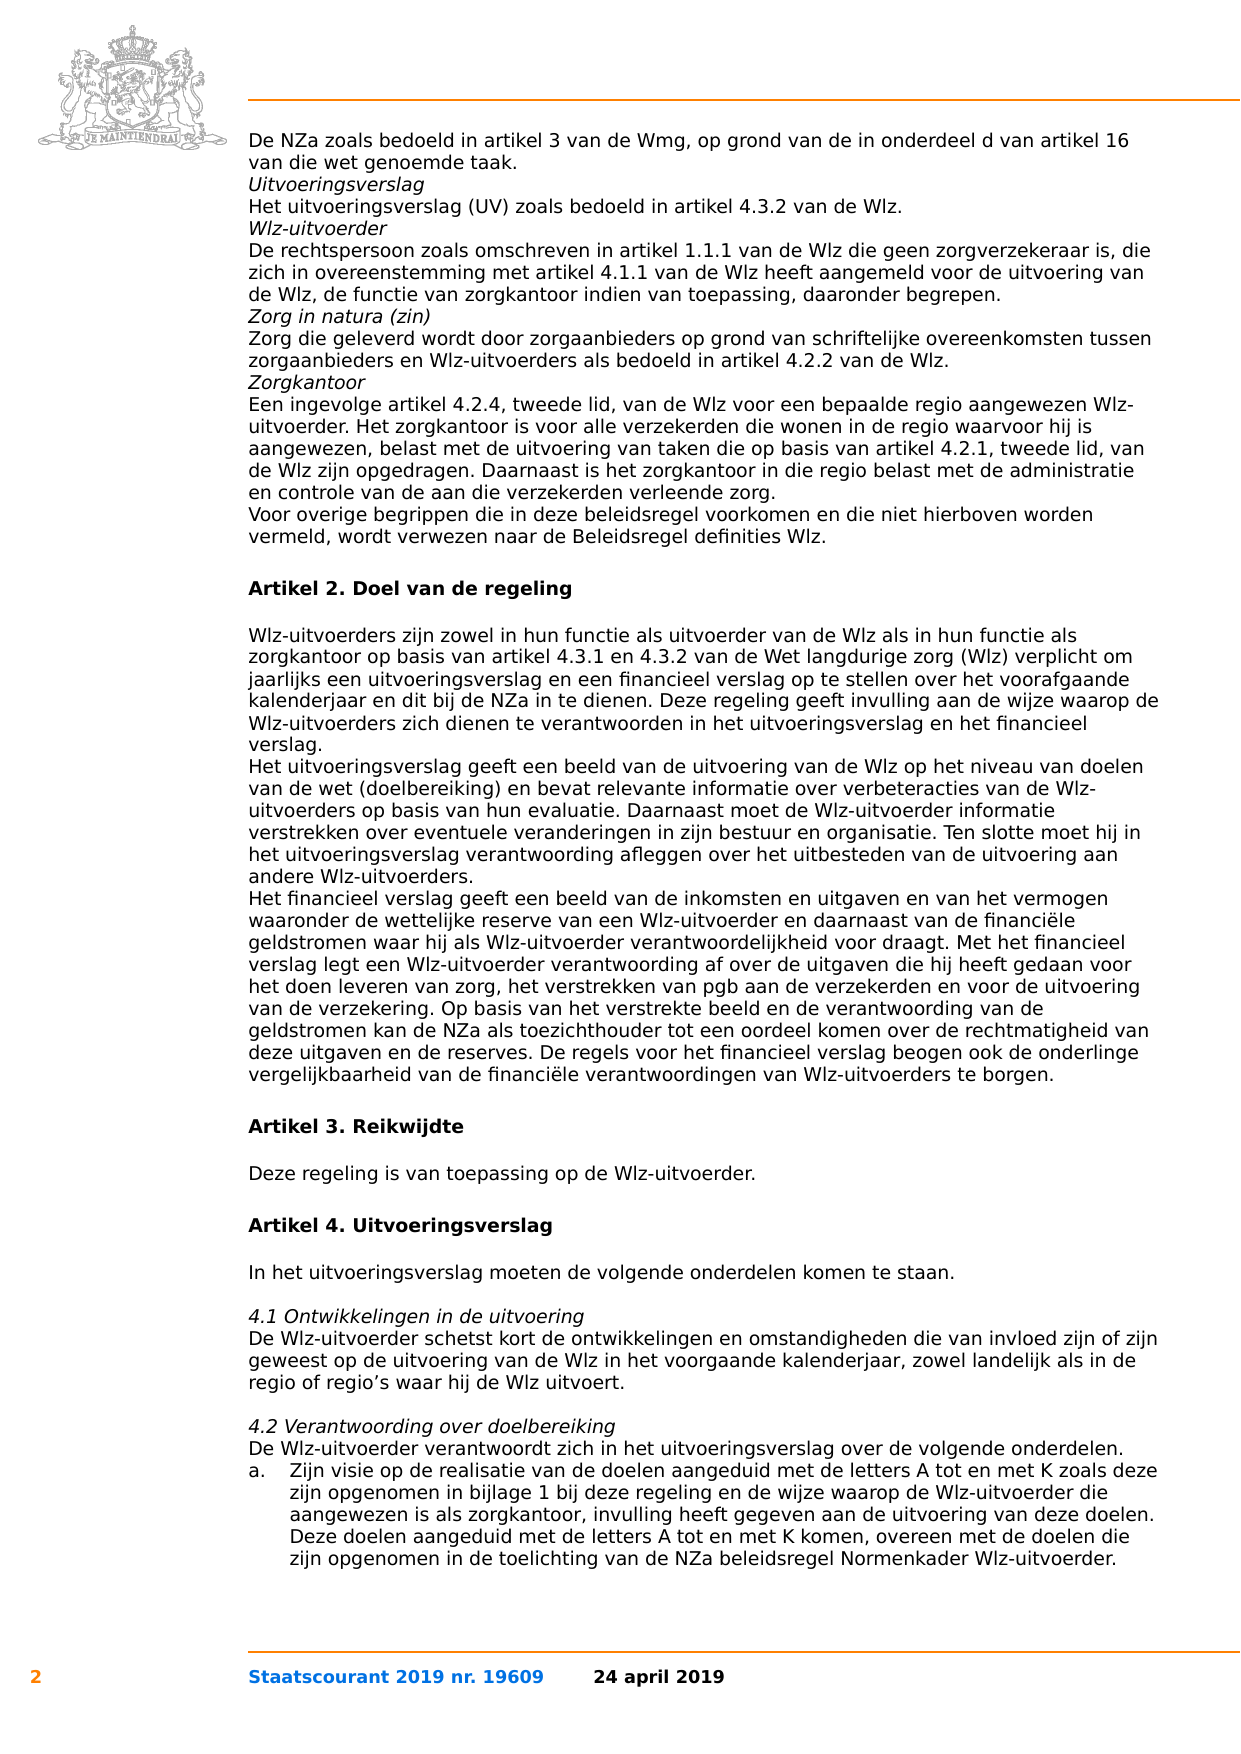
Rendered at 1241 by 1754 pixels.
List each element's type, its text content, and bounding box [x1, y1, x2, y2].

text Zorgkantoor [248, 372, 1163, 394]
text De Wlz-uitvoerder schetst kort de ontwikkelingen en omstandigheden die van invloed zijn of zijn geweest op de uitvoering van de Wlz in het voorgaande kalenderjaar, zowel landelijk als in de regio of regio’s waar hij de Wlz uitvoert. [248, 1328, 1163, 1394]
text Wlz-uitvoerders zijn zowel in hun functie als uitvoerder van de Wlz als in hun functie als zorgkantoor op basis van artikel 4.3.1 en 4.3.2 van de Wet langdurige zorg (Wlz) verplicht om jaarlijks een uitvoeringsverslag en een financieel verslag op te stellen over het voorafgaande kalenderjaar en dit bij de NZa in te dienen. Deze regeling geeft invulling aan de wijze waarop de Wlz-uitvoerders zich dienen te verantwoorden in het uitvoeringsverslag en het financieel verslag. [248, 624, 1163, 756]
picture [38, 25, 227, 150]
subtitle 4.2 Verantwoording over doelbereiking [248, 1416, 1163, 1438]
subtitle 4.1 Ontwikkelingen in de uitvoering [248, 1306, 1163, 1328]
text a. Zijn visie op de realisatie van de doelen aangeduid met de letters A tot en met K zoals deze zijn opgenomen in bijlage 1 bij deze regeling en de wijze waarop de Wlz-uitvoerder die aangewezen is als zorgkantoor, invulling heeft gegeven aan de uitvoering van deze doelen. Deze doelen aangeduid met de letters A tot en met K komen, overeen met de doelen die zijn opgenomen in de toelichting van de NZa beleidsregel Normenkader Wlz-uitvoerder. [248, 1459, 1163, 1569]
text Zorg in natura (zin) [248, 306, 1163, 328]
subtitle Artikel 3. Reikwijdte [248, 1116, 1163, 1138]
subtitle Artikel 4. Uitvoeringsverslag [248, 1215, 1163, 1237]
text In het uitvoeringsverslag moeten de volgende onderdelen komen te staan. [248, 1262, 1163, 1284]
text Voor overige begrippen die in deze beleidsregel voorkomen en die niet hierboven worden vermeld, wordt verwezen naar de Beleidsregel definities Wlz. [248, 503, 1163, 547]
text De NZa zoals bedoeld in artikel 3 van de Wmg, op grond van de in onderdeel d van artikel 16 van die wet genoemde taak. [248, 130, 1163, 174]
text Het uitvoeringsverslag geeft een beeld van de uitvoering van de Wlz op het niveau van doelen van de wet (doelbereiking) en bevat relevante informatie over verbeteracties van de Wlz-uitvoerders op basis van hun evaluatie. Daarnaast moet de Wlz-uitvoerder informatie verstrekken over eventuele veranderingen in zijn bestuur en organisatie. Ten slotte moet hij in het uitvoeringsverslag verantwoording afleggen over het uitbesteden van de uitvoering aan andere Wlz-uitvoerders. [248, 756, 1163, 888]
text Uitvoeringsverslag [248, 174, 1163, 196]
text De Wlz-uitvoerder verantwoordt zich in het uitvoeringsverslag over de volgende onderdelen. [248, 1438, 1163, 1459]
text Deze regeling is van toepassing op de Wlz-uitvoerder. [248, 1163, 1163, 1185]
text Zorg die geleverd wordt door zorgaanbieders op grond van schriftelijke overeenkomsten tussen zorgaanbieders en Wlz-uitvoerders als bedoeld in artikel 4.2.2 van de Wlz. [248, 328, 1163, 372]
text De rechtspersoon zoals omschreven in artikel 1.1.1 van de Wlz die geen zorgverzekeraar is, die zich in overeenstemming met artikel 4.1.1 van de Wlz heeft aangemeld voor de uitvoering van de Wlz, de functie van zorgkantoor indien van toepassing, daaronder begrepen. [248, 240, 1163, 306]
text Het uitvoeringsverslag (UV) zoals bedoeld in artikel 4.3.2 van de Wlz. [248, 196, 1163, 218]
text Het financieel verslag geeft een beeld van de inkomsten en uitgaven en van het vermogen waaronder de wettelijke reserve van een Wlz-uitvoerder en daarnaast van de financiële geldstromen waar hij als Wlz-uitvoerder verantwoordelijkheid voor draagt. Met het financieel verslag legt een Wlz-uitvoerder verantwoording af over de uitgaven die hij heeft gedaan voor het doen leveren van zorg, het verstrekken van pgb aan de verzekerden en voor de uitvoering van de verzekering. Op basis van het verstrekte beeld en de verantwoording van de geldstromen kan de NZa als toezichthouder tot een oordeel komen over de rechtmatigheid van deze uitgaven en de reserves. De regels voor het financieel verslag beogen ook de onderlinge vergelijkbaarheid van de financiële verantwoordingen van Wlz-uitvoerders te borgen. [248, 888, 1163, 1086]
text Een ingevolge artikel 4.2.4, tweede lid, van de Wlz voor een bepaalde regio aangewezen Wlz-uitvoerder. Het zorgkantoor is voor alle verzekerden die wonen in de regio waarvoor hij is aangewezen, belast met de uitvoering van taken die op basis van artikel 4.2.1, tweede lid, van de Wlz zijn opgedragen. Daarnaast is het zorgkantoor in die regio belast met de administratie en controle van de aan die verzekerden verleende zorg. [248, 394, 1163, 503]
subtitle Artikel 2. Doel van de regeling [248, 577, 1163, 599]
text Wlz-uitvoerder [248, 218, 1163, 240]
